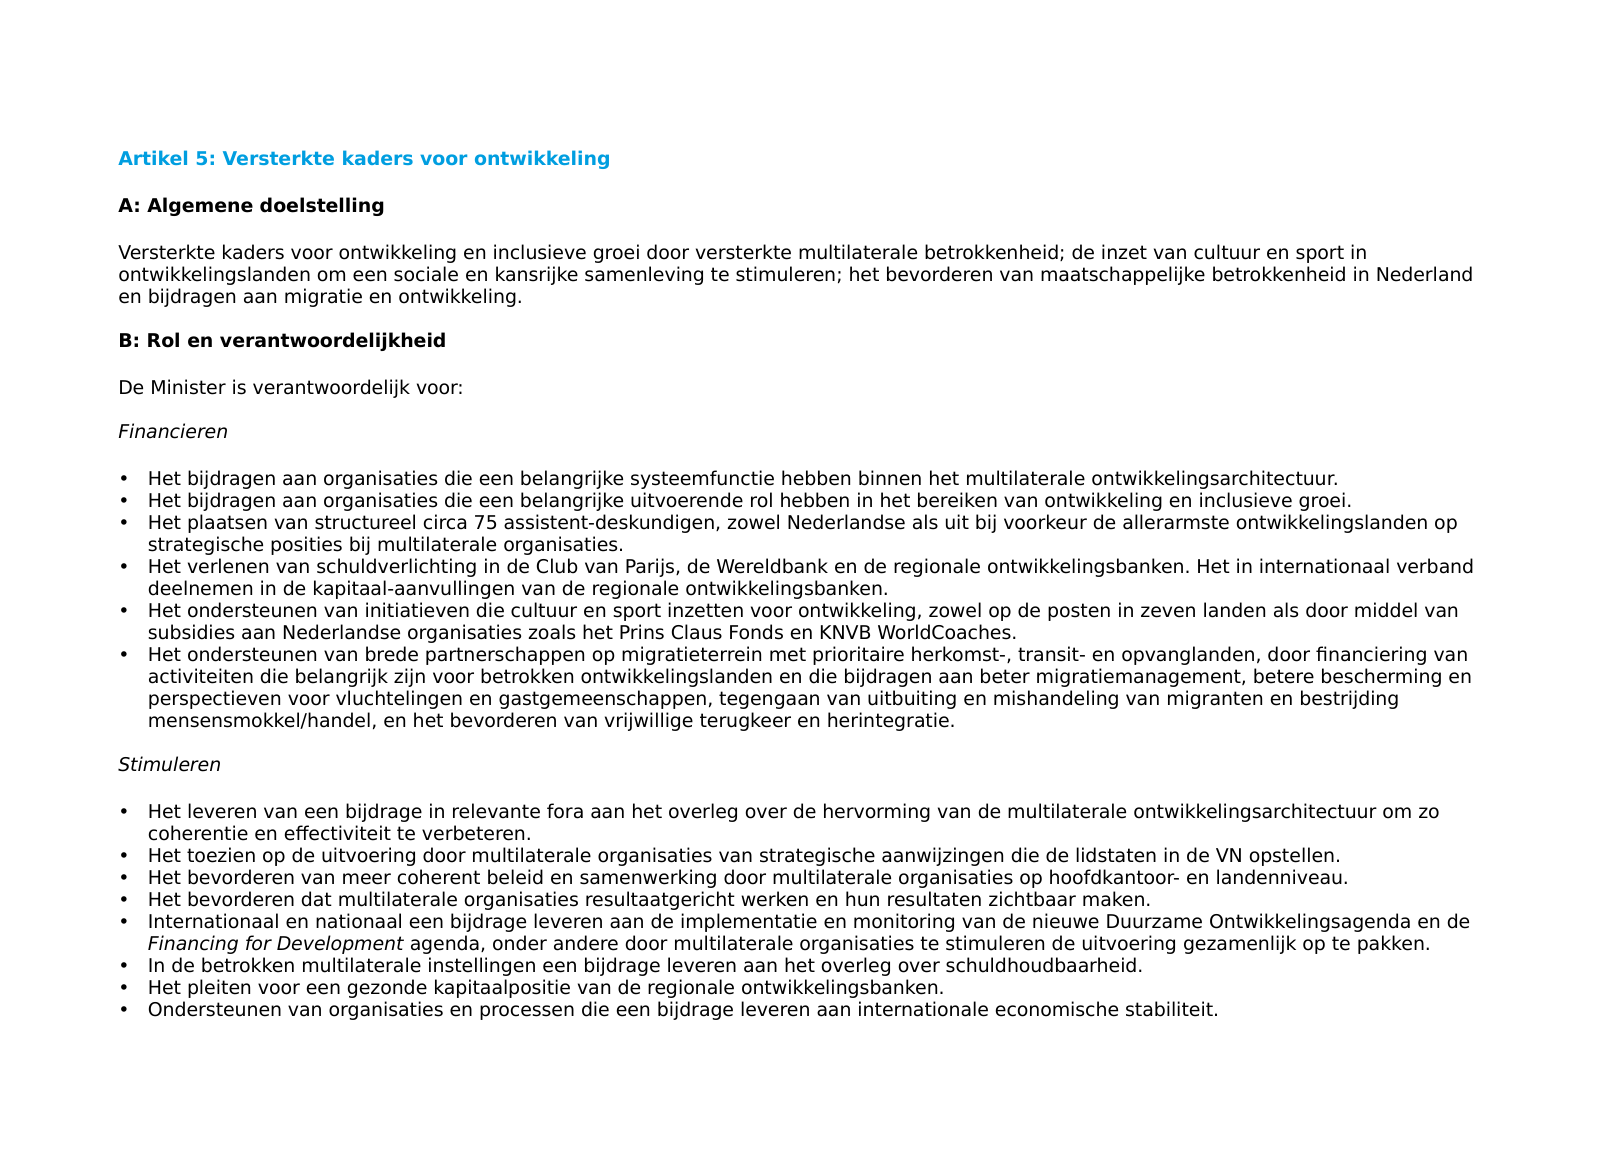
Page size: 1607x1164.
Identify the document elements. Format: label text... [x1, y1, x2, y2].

text • Het leveren van een bijdrage in relevante fora aan het overleg over de hervorming van de multilaterale ontwikkelingsarchitectuur om zo coherentie en effectiviteit te verbeteren. [118, 801, 1488, 845]
text • Het bevorderen van meer coherent beleid en samenwerking door multilaterale organisaties op hoofdkantoor- en landenniveau. [118, 867, 1488, 889]
text • Het ondersteunen van brede partnerschappen op migratieterrein met prioritaire herkomst-, transit- en opvanglanden, door financiering van activiteiten die belangrijk zijn voor betrokken ontwikkelingslanden en die bijdragen aan beter migratiemanagement, betere bescherming en perspectieven voor vluchtelingen en gastgemeenschappen, tegengaan van uitbuiting en mishandeling van migranten en bestrijding mensensmokkel/handel, en het bevorderen van vrijwillige terugkeer en herintegratie. [118, 644, 1488, 732]
subtitle Artikel 5: Versterkte kaders voor ontwikkeling [118, 148, 1488, 170]
text • Internationaal en nationaal een bijdrage leveren aan de implementatie en monitoring van de nieuwe Duurzame Ontwikkelingsagenda en de Financing for Development agenda, onder andere door multilaterale organisaties te stimuleren de uitvoering gezamenlijk op te pakken. [118, 911, 1488, 955]
subtitle Stimuleren [118, 754, 1488, 776]
text • Het bevorderen dat multilaterale organisaties resultaatgericht werken en hun resultaten zichtbaar maken. [118, 889, 1488, 911]
subtitle Financieren [118, 421, 1488, 443]
text De Minister is verantwoordelijk voor: [118, 377, 1488, 399]
text • Het verlenen van schuldverlichting in de Club van Parijs, de Wereldbank en de regionale ontwikkelingsbanken. Het in internationaal verband deelnemen in de kapitaal-aanvullingen van de regionale ontwikkelingsbanken. [118, 556, 1488, 600]
text • Het bijdragen aan organisaties die een belangrijke uitvoerende rol hebben in het bereiken van ontwikkeling en inclusieve groei. [118, 490, 1488, 512]
text • Het toezien op de uitvoering door multilaterale organisaties van strategische aanwijzingen die de lidstaten in de VN opstellen. [118, 845, 1488, 867]
text • In de betrokken multilaterale instellingen een bijdrage leveren aan het overleg over schuldhoudbaarheid. [118, 955, 1488, 977]
text Versterkte kaders voor ontwikkeling en inclusieve groei door versterkte multilaterale betrokkenheid; de inzet van cultuur en sport in ontwikkelingslanden om een sociale en kansrijke samenleving te stimuleren; het bevorderen van maatschappelijke betrokkenheid in Nederland en bijdragen aan migratie en ontwikkeling. [118, 242, 1488, 308]
text • Het pleiten voor een gezonde kapitaalpositie van de regionale ontwikkelingsbanken. [118, 977, 1488, 999]
subtitle B: Rol en verantwoordelijkheid [118, 330, 1488, 352]
text • Het bijdragen aan organisaties die een belangrijke systeemfunctie hebben binnen het multilaterale ontwikkelingsarchitectuur. [118, 468, 1488, 490]
text • Ondersteunen van organisaties en processen die een bijdrage leveren aan internationale economische stabiliteit. [118, 999, 1488, 1021]
text • Het ondersteunen van initiatieven die cultuur en sport inzetten voor ontwikkeling, zowel op de posten in zeven landen als door middel van subsidies aan Nederlandse organisaties zoals het Prins Claus Fonds en KNVB WorldCoaches. [118, 600, 1488, 644]
subtitle A: Algemene doelstelling [118, 195, 1488, 217]
text • Het plaatsen van structureel circa 75 assistent-deskundigen, zowel Nederlandse als uit bij voorkeur de allerarmste ontwikkelingslanden op strategische posities bij multilaterale organisaties. [118, 512, 1488, 556]
